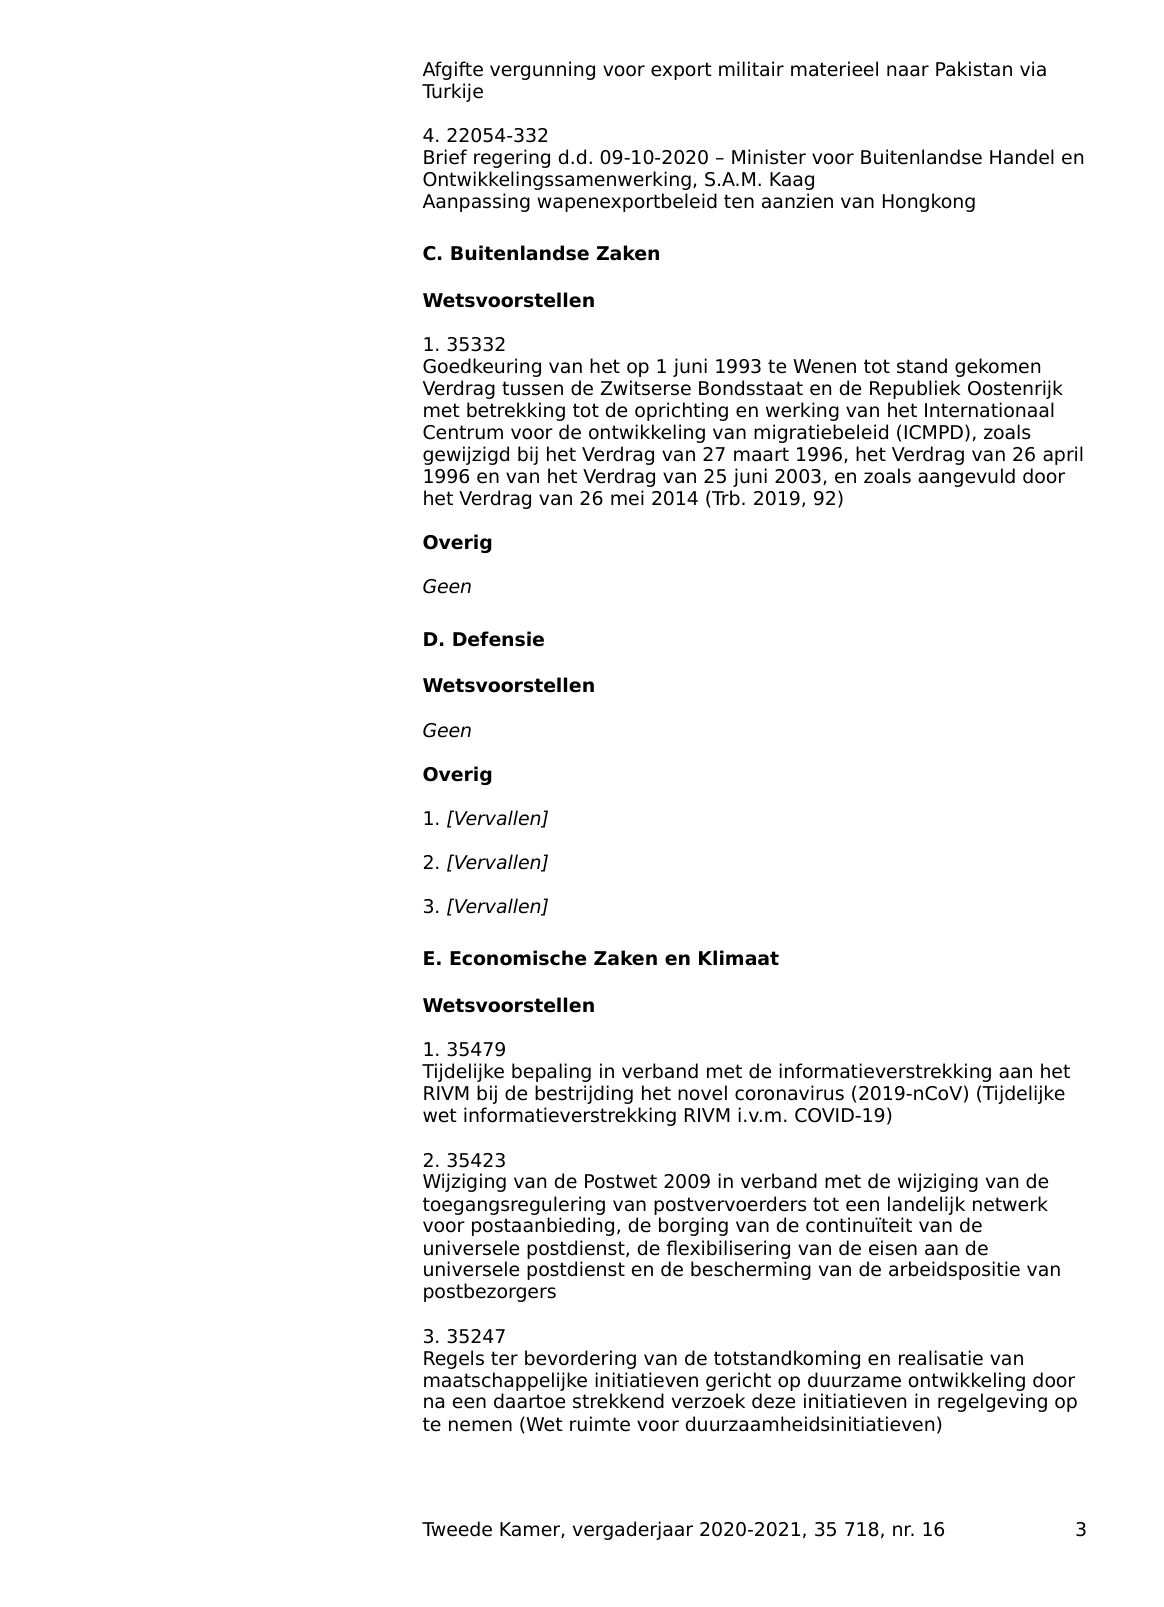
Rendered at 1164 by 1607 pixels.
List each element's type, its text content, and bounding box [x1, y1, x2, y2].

text 2. [Vervallen] [422, 852, 1087, 874]
text Geen [422, 719, 1087, 742]
text 4. 22054-332 [422, 125, 1087, 147]
text 1. 35332 [422, 334, 1087, 356]
subtitle D. Defensie [422, 628, 1087, 650]
text Tijdelijke bepaling in verband met de informatieverstrekking aan het RIVM bij de bestrijding het novel coronavirus (2019-nCoV) (Tijdelijke wet informatieverstrekking RIVM i.v.m. COVID-19) [422, 1061, 1087, 1127]
text Afgifte vergunning voor export militair materieel naar Pakistan via Turkije [422, 59, 1087, 103]
text 3. 35247 [422, 1326, 1087, 1347]
text 1. 35479 [422, 1039, 1087, 1061]
text Geen [422, 576, 1087, 598]
text Aanpassing wapenexportbeleid ten aanzien van Hongkong [422, 191, 1087, 213]
subtitle Overig [422, 532, 1087, 554]
text 3. [Vervallen] [422, 896, 1087, 918]
text 1. [Vervallen] [422, 808, 1087, 830]
subtitle Overig [422, 764, 1087, 786]
subtitle E. Economische Zaken en Klimaat [422, 948, 1087, 970]
subtitle Wetsvoorstellen [422, 675, 1087, 697]
subtitle C. Buitenlandse Zaken [422, 243, 1087, 265]
subtitle Wetsvoorstellen [422, 995, 1087, 1017]
text Brief regering d.d. 09-10-2020 – Minister voor Buitenlandse Handel en Ontwikkelingssamenwerking, S.A.M. Kaag [422, 147, 1087, 191]
text Goedkeuring van het op 1 juni 1993 te Wenen tot stand gekomen Verdrag tussen de Zwitserse Bondsstaat en de Republiek Oostenrijk met betrekking tot de oprichting en werking van het Internationaal Centrum voor de ontwikkeling van migratiebeleid (ICMPD), zoals gewijzigd bij het Verdrag van 27 maart 1996, het Verdrag van 26 april 1996 en van het Verdrag van 25 juni 2003, en zoals aangevuld door het Verdrag van 26 mei 2014 (Trb. 2019, 92) [422, 356, 1087, 510]
text Wijziging van de Postwet 2009 in verband met de wijziging van de toegangsregulering van postvervoerders tot een landelijk netwerk voor postaanbieding, de borging van de continuïteit van de universele postdienst, de flexibilisering van de eisen aan de universele postdienst en de bescherming van de arbeidspositie van postbezorgers [422, 1171, 1087, 1303]
subtitle Wetsvoorstellen [422, 290, 1087, 312]
text 2. 35423 [422, 1149, 1087, 1171]
text Regels ter bevordering van de totstandkoming en realisatie van maatschappelijke initiatieven gericht op duurzame ontwikkeling door na een daartoe strekkend verzoek deze initiatieven in regelgeving op te nemen (Wet ruimte voor duurzaamheidsinitiatieven) [422, 1347, 1087, 1435]
